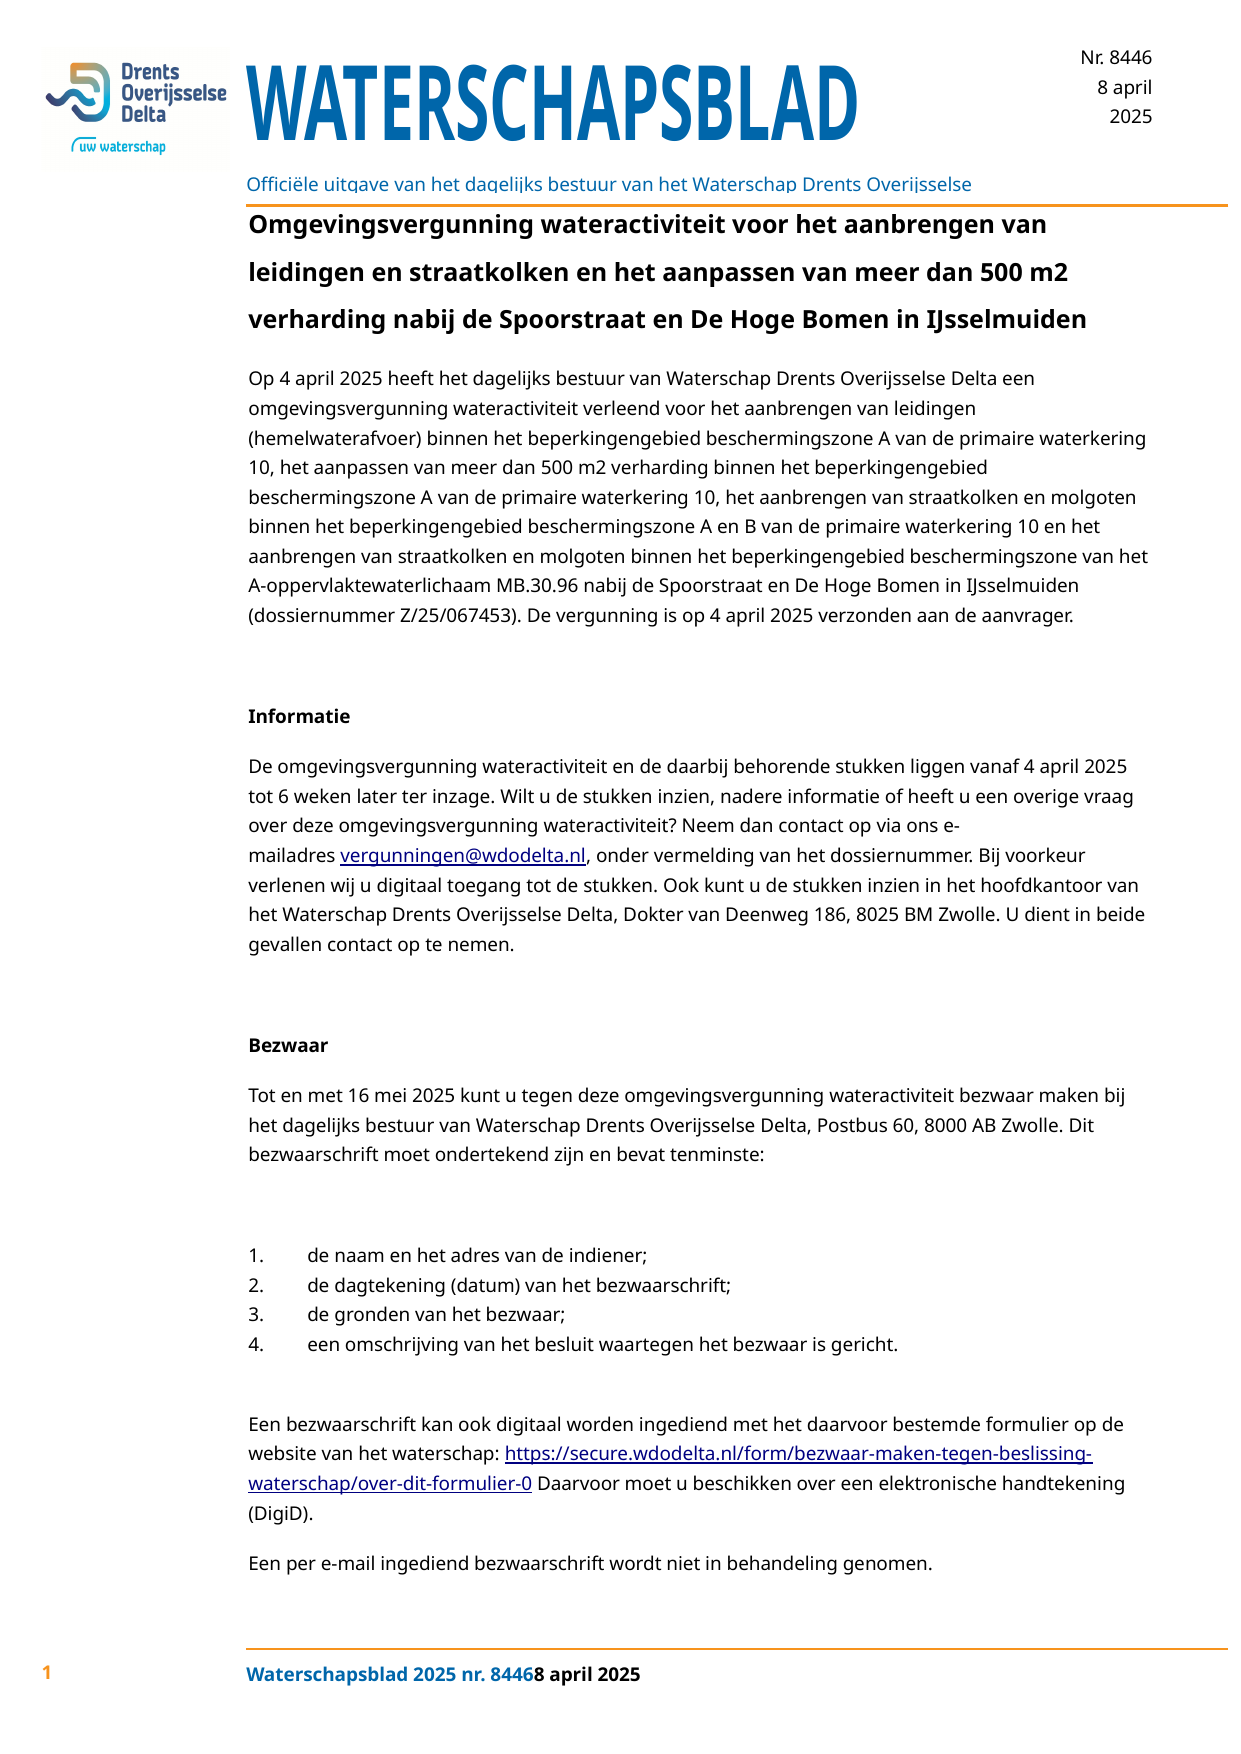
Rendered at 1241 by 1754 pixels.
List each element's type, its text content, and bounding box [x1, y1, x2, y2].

list de dagtekening (datum) van het bezwaarschrift; [248, 1272, 1152, 1297]
list een omschrijving van het besluit waartegen het bezwaar is gericht. [248, 1331, 1152, 1357]
text Een bezwaarschrift kan ook digitaal worden ingediend met het daarvoor bestemde formulier op de website van het waterschap: https://secure.wdodelta.nl/form/bezwaar-maken-tegen-beslissing-waterschap/over-dit-formulier-0 Daarvoor moet u beschikken over een elektronische handtekening (DigiD). [248, 1411, 1152, 1525]
text De omgevingsvergunning wateractiviteit en de daarbij behorende stukken liggen vanaf 4 april 2025 tot 6 weken later ter inzage. Wilt u de stukken inzien, nadere informatie of heeft u een overige vraag over deze omgevingsvergunning wateractiviteit? Neem dan contact op via ons e-mailadres vergunningen@wdodelta.nl, onder vermelding van het dossiernummer. Bij voorkeur verlenen wij u digitaal toegang tot de stukken. Ook kunt u de stukken inzien in het hoofdkantoor van het Waterschap Drents Overijsselse Delta, Dokter van Deenweg 186, 8025 BM Zwolle. U dient in beide gevallen contact op te nemen. [248, 753, 1152, 957]
text Informatie [248, 703, 1152, 729]
text Tot en met 16 mei 2025 kunt u tegen deze omgevingsvergunning wateractiviteit bezwaar maken bij het dagelijks bestuur van Waterschap Drents Overijsselse Delta, Postbus 60, 8000 AB Zwolle. Dit bezwaarschrift moet ondertekend zijn en bevat tenminste: [248, 1082, 1152, 1167]
text Op 4 april 2025 heeft het dagelijks bestuur van Waterschap Drents Overijsselse Delta een omgevingsvergunning wateractiviteit verleend voor het aanbrengen van leidingen (hemelwaterafvoer) binnen het beperkingengebied beschermingszone A van de primaire waterkering 10, het aanpassen van meer dan 500 m2 verharding binnen het beperkingengebied beschermingszone A van de primaire waterkering 10, het aanbrengen van straatkolken en molgoten binnen het beperkingengebied beschermingszone A en B van de primaire waterkering 10 en het aanbrengen van straatkolken en molgoten binnen het beperkingengebied beschermingszone van het A-oppervlaktewaterlichaam MB.30.96 nabij de Spoorstraat en De Hoge Bomen in IJsselmuiden (dossiernummer Z/25/067453). De vergunning is op 4 april 2025 verzonden aan de aanvrager. [248, 366, 1152, 628]
text Bezwaar [248, 1032, 1152, 1057]
text Een per e-mail ingediend bezwaarschrift wordt niet in behandeling genomen. [248, 1550, 1152, 1576]
list de naam en het adres van de indiener; [248, 1242, 1152, 1268]
picture [41, 47, 231, 172]
list de gronden van het bezwaar; [248, 1301, 1152, 1327]
text Omgevingsvergunning wateractiviteit voor het aanbrengen van leidingen en straatkolken en het aanpassen van meer dan 500 m2 verharding nabij de Spoorstraat en De Hoge Bomen in IJsselmuiden [248, 207, 1152, 336]
